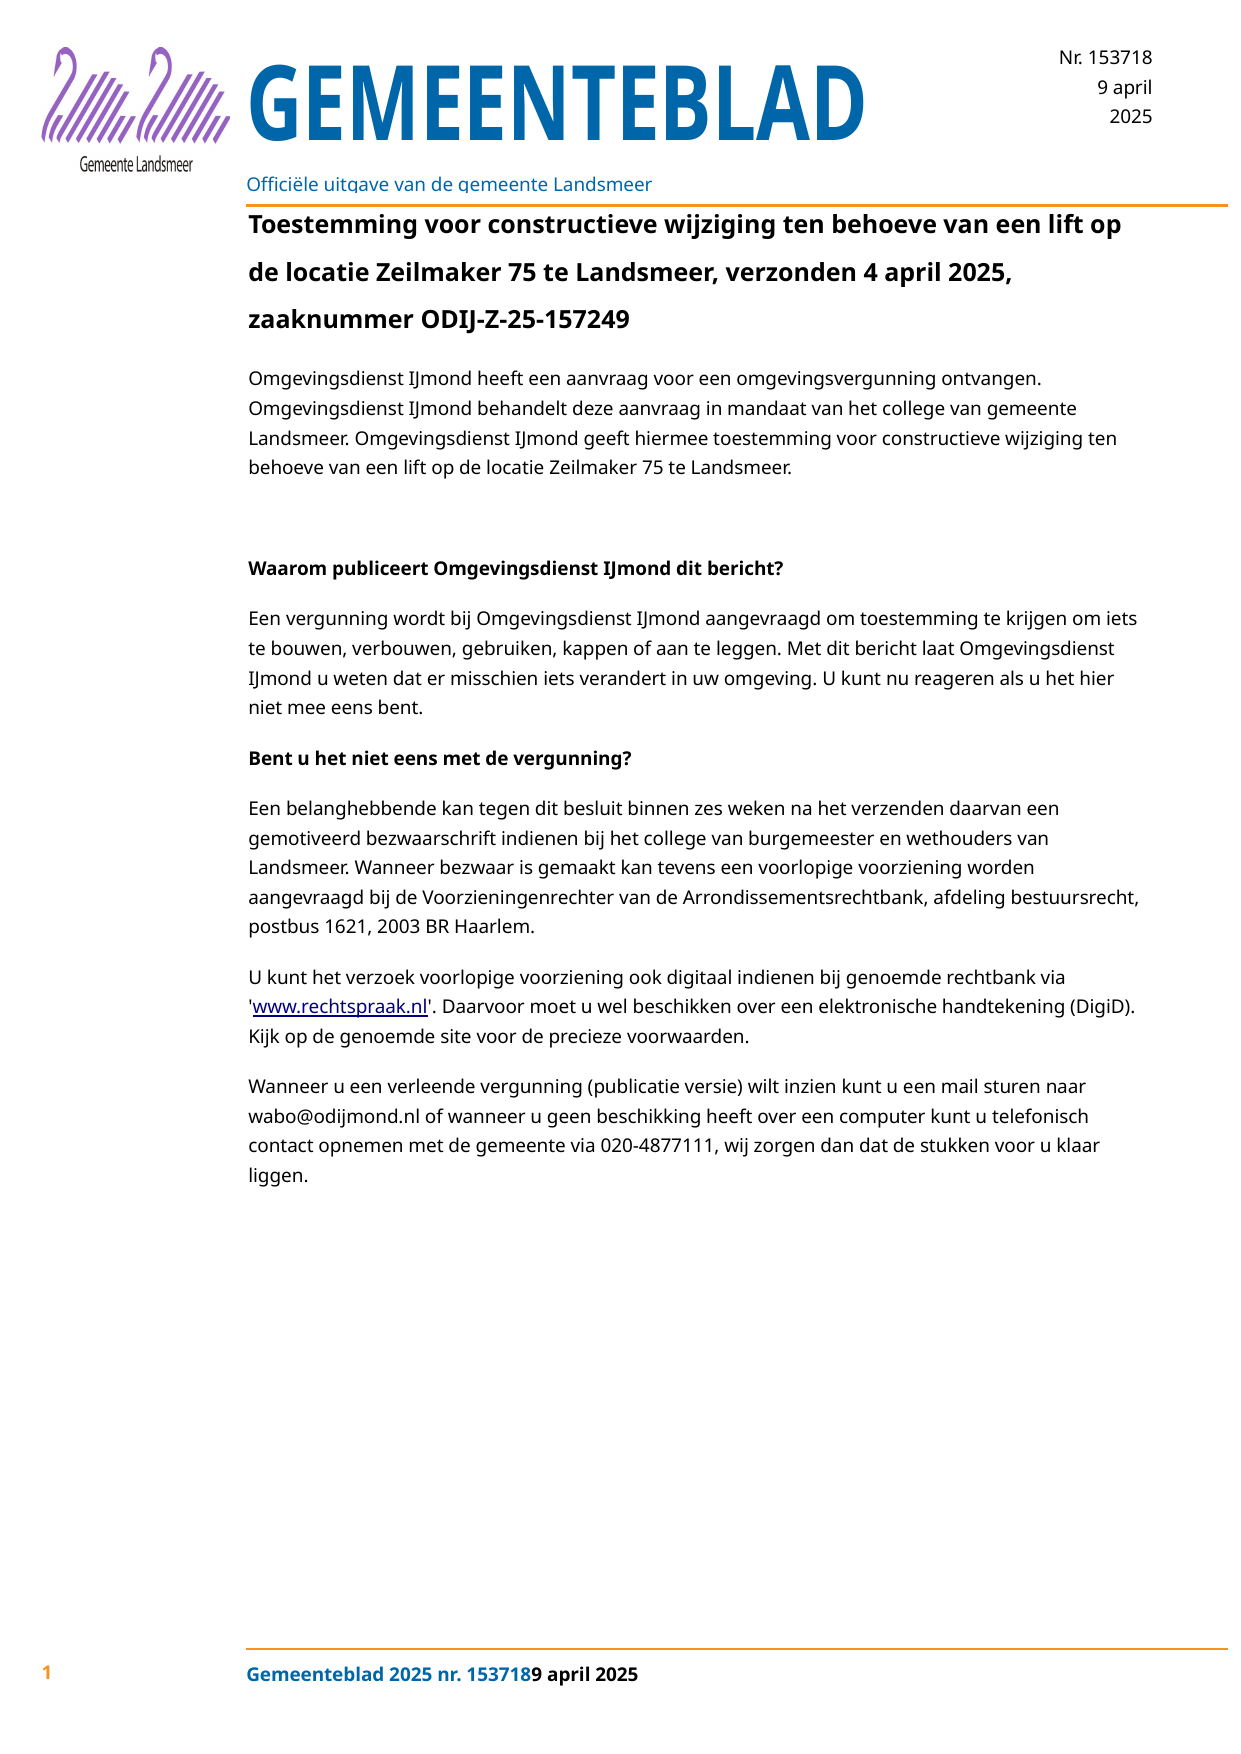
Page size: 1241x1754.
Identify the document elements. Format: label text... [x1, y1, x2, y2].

text Een belanghebbende kan tegen dit besluit binnen zes weken na het verzenden daarvan een gemotiveerd bezwaarschrift indienen bij het college van burgemeester en wethouders van Landsmeer. Wanneer bezwaar is gemaakt kan tevens een voorlopige voorziening worden aangevraagd bij de Voorzieningenrechter van de Arrondissementsrechtbank, afdeling bestuursrecht, postbus 1621, 2003 BR Haarlem. [248, 795, 1152, 939]
picture [41, 47, 231, 172]
text U kunt het verzoek voorlopige voorziening ook digitaal indienen bij genoemde rechtbank via 'www.rechtspraak.nl'. Daarvoor moet u wel beschikken over een elektronische handtekening (DigiD). Kijk op de genoemde site voor de precieze voorwaarden. [248, 964, 1152, 1049]
text Waarom publiceert Omgevingsdienst IJmond dit bericht? [248, 555, 1152, 581]
text Een vergunning wordt bij Omgevingsdienst IJmond aangevraagd om toestemming te krijgen om iets te bouwen, verbouwen, gebruiken, kappen of aan te leggen. Met dit bericht laat Omgevingsdienst IJmond u weten dat er misschien iets verandert in uw omgeving. U kunt nu reageren als u het hier niet mee eens bent. [248, 606, 1152, 720]
text Wanneer u een verleende vergunning (publicatie versie) wilt inzien kunt u een mail sturen naar wabo@odijmond.nl of wanneer u geen beschikking heeft over een computer kunt u telefonisch contact opnemen met de gemeente via 020-4877111, wij zorgen dan dat de stukken voor u klaar liggen. [248, 1073, 1152, 1188]
text Bent u het niet eens met de vergunning? [248, 745, 1152, 770]
text Omgevingsdienst IJmond heeft een aanvraag voor een omgevingsvergunning ontvangen. Omgevingsdienst IJmond behandelt deze aanvraag in mandaat van het college van gemeente Landsmeer. Omgevingsdienst IJmond geeft hiermee toestemming voor constructieve wijziging ten behoeve van een lift op de locatie Zeilmaker 75 te Landsmeer. [248, 366, 1152, 480]
text Toestemming voor constructieve wijziging ten behoeve van een lift op de locatie Zeilmaker 75 te Landsmeer, verzonden 4 april 2025, zaaknummer ODIJ-Z-25-157249 [248, 207, 1152, 336]
